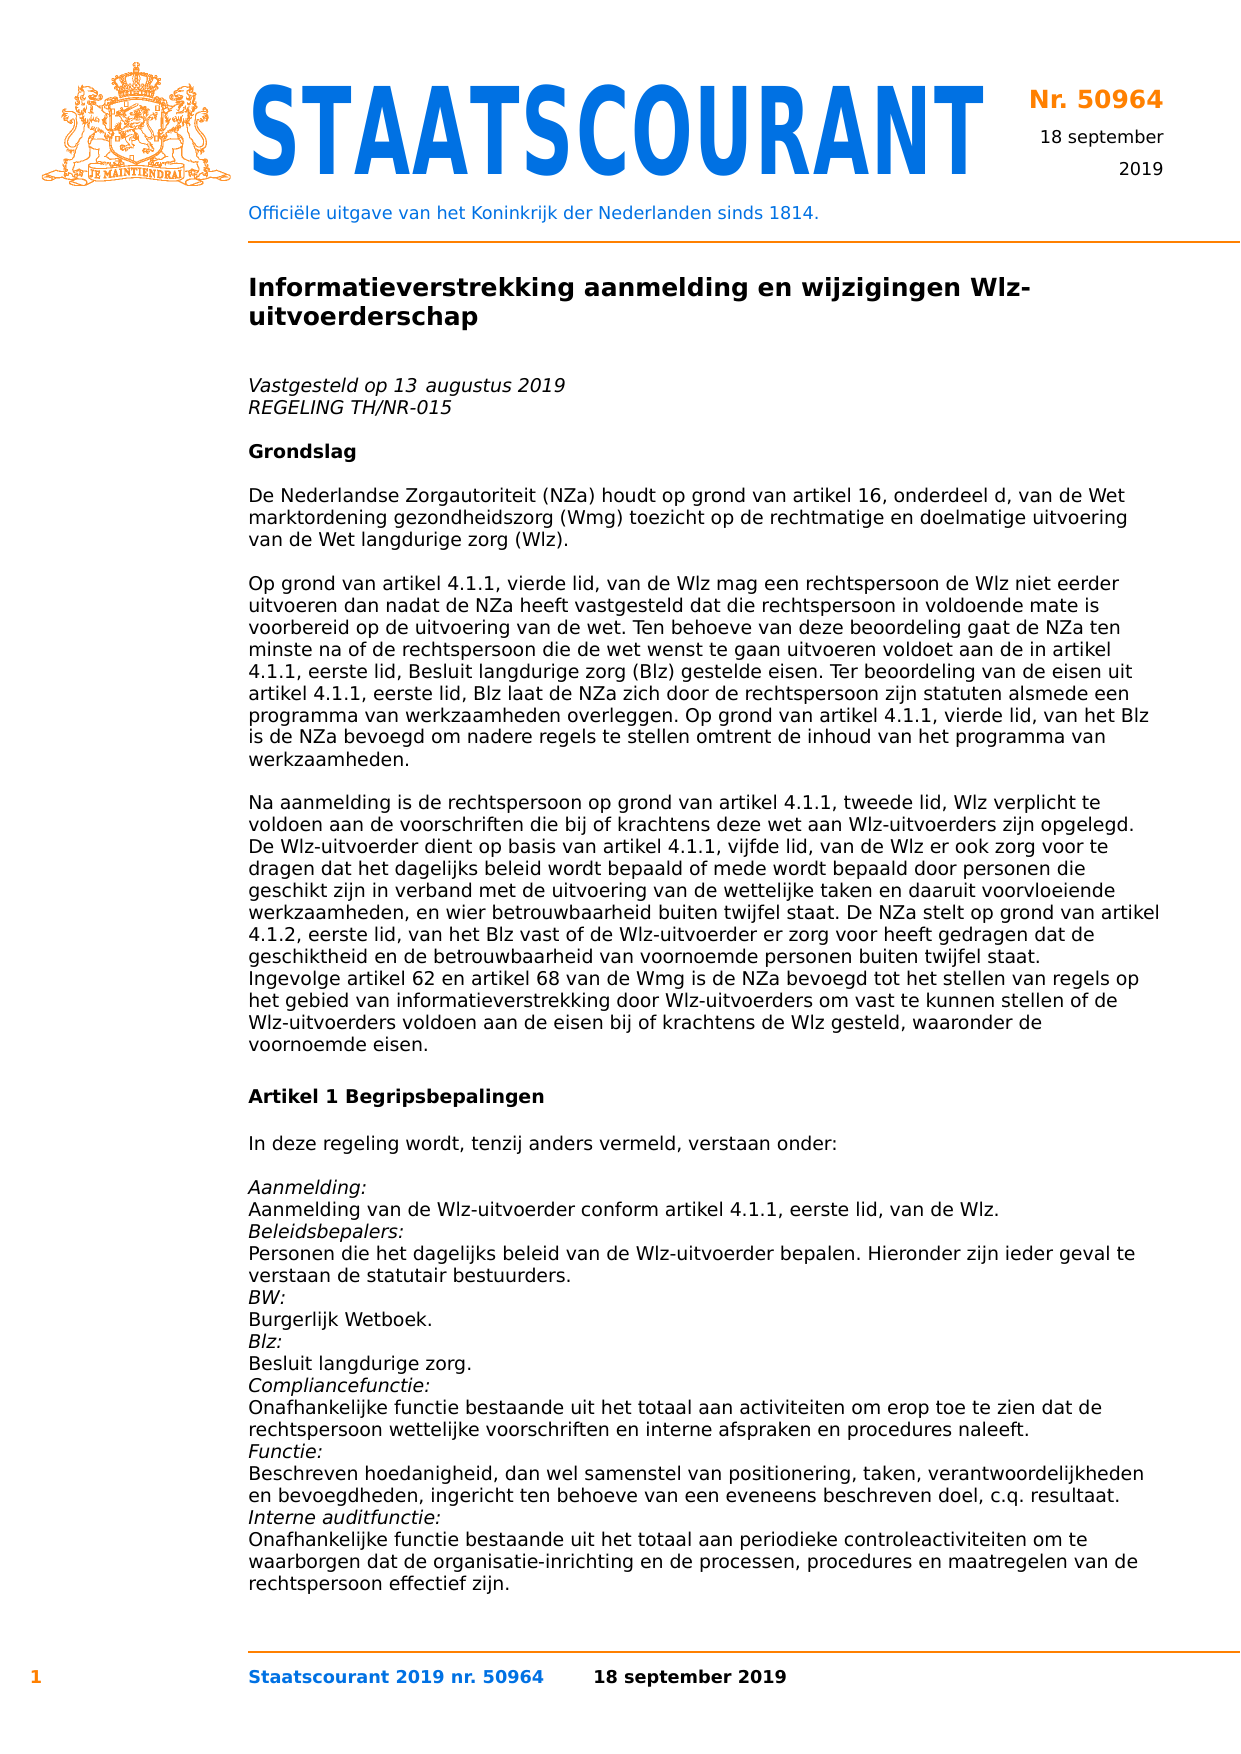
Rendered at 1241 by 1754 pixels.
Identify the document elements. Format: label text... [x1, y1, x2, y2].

table_header STAATSCOURANT [248, 62, 998, 203]
text Grondslag [248, 441, 1163, 463]
text Onafhankelijke functie bestaande uit het totaal aan periodieke controleactiviteiten om te waarborgen dat de organisatie-inrichting en de processen, procedures en maatregelen van de rechtspersoon effectief zijn. [248, 1528, 1163, 1594]
text Personen die het dagelijks beleid van de Wlz-uitvoerder bepalen. Hieronder zijn ieder geval te verstaan de statutair bestuurders. [248, 1243, 1163, 1287]
table_cell Officiële uitgave van het Koninkrijk der Nederlanden sinds 1814. [248, 203, 1240, 241]
text Interne auditfunctie: [248, 1507, 1163, 1528]
text Onafhankelijke functie bestaande uit het totaal aan activiteiten om erop toe te zien dat de rechtspersoon wettelijke voorschriften en interne afspraken en procedures naleeft. [248, 1397, 1163, 1441]
subtitle Informatieverstrekking aanmelding en wijzigingen Wlz-uitvoerderschap [248, 273, 1163, 331]
text Aanmelding van de Wlz-uitvoerder conform artikel 4.1.1, eerste lid, van de Wlz. [248, 1199, 1163, 1221]
text In deze regeling wordt, tenzij anders vermeld, verstaan onder: [248, 1133, 1163, 1155]
text Beleidsbepalers: [248, 1221, 1163, 1243]
table_header [25, 62, 248, 241]
text REGELING TH/NR-015 [248, 397, 1163, 419]
text Burgerlijk Wetboek. [248, 1309, 1163, 1331]
text Vastgesteld op 13 augustus 2019 [248, 375, 1163, 397]
text BW: [248, 1287, 1163, 1309]
text De Nederlandse Zorgautoriteit (NZa) houdt op grond van artikel 16, onderdeel d, van de Wet marktordening gezondheidszorg (Wmg) toezicht op de rechtmatige en doelmatige uitvoering van de Wet langdurige zorg (Wlz). [248, 485, 1163, 551]
text Aanmelding: [248, 1177, 1163, 1199]
text Op grond van artikel 4.1.1, vierde lid, van de Wlz mag een rechtspersoon de Wlz niet eerder uitvoeren dan nadat de NZa heeft vastgesteld dat die rechtspersoon in voldoende mate is voorbereid op de uitvoering van de wet. Ten behoeve van deze beoordeling gaat de NZa ten minste na of de rechtspersoon die de wet wenst te gaan uitvoeren voldoet aan de in artikel 4.1.1, eerste lid, Besluit langdurige zorg (Blz) gestelde eisen. Ter beoordeling van de eisen uit artikel 4.1.1, eerste lid, Blz laat de NZa zich door de rechtspersoon zijn statuten alsmede een programma van werkzaamheden overleggen. Op grond van artikel 4.1.1, vierde lid, van het Blz is de NZa bevoegd om nadere regels te stellen omtrent de inhoud van het programma van werkzaamheden. [248, 573, 1163, 770]
text Compliancefunctie: [248, 1375, 1163, 1397]
text Beschreven hoedanigheid, dan wel samenstel van positionering, taken, verantwoordelijkheden en bevoegdheden, ingericht ten behoeve van een eveneens beschreven doel, c.q. resultaat. [248, 1463, 1163, 1507]
table_cell 18 september [998, 121, 1240, 153]
text Functie: [248, 1441, 1163, 1463]
text Na aanmelding is de rechtspersoon op grond van artikel 4.1.1, tweede lid, Wlz verplicht te voldoen aan de voorschriften die bij of krachtens deze wet aan Wlz-uitvoerders zijn opgelegd. De Wlz-uitvoerder dient op basis van artikel 4.1.1, vijfde lid, van de Wlz er ook zorg voor te dragen dat het dagelijks beleid wordt bepaald of mede wordt bepaald door personen die geschikt zijn in verband met de uitvoering van de wettelijke taken en daaruit voorvloeiende werkzaamheden, en wier betrouwbaarheid buiten twijfel staat. De NZa stelt op grond van artikel 4.1.2, eerste lid, van het Blz vast of de Wlz-uitvoerder er zorg voor heeft gedragen dat de geschiktheid en de betrouwbaarheid van voornoemde personen buiten twijfel staat. [248, 792, 1163, 968]
table_cell 2019 [998, 153, 1240, 203]
subtitle Artikel 1 Begripsbepalingen [248, 1086, 1163, 1108]
table_header Nr. 50964 [998, 62, 1240, 121]
text Ingevolge artikel 62 en artikel 68 van de Wmg is de NZa bevoegd tot het stellen van regels op het gebied van informatieverstrekking door Wlz-uitvoerders om vast te kunnen stellen of de Wlz-uitvoerders voldoen aan de eisen bij of krachtens de Wlz gesteld, waaronder de voornoemde eisen. [248, 968, 1163, 1056]
picture [41, 62, 231, 186]
text Besluit langdurige zorg. [248, 1353, 1163, 1375]
text Blz: [248, 1331, 1163, 1353]
